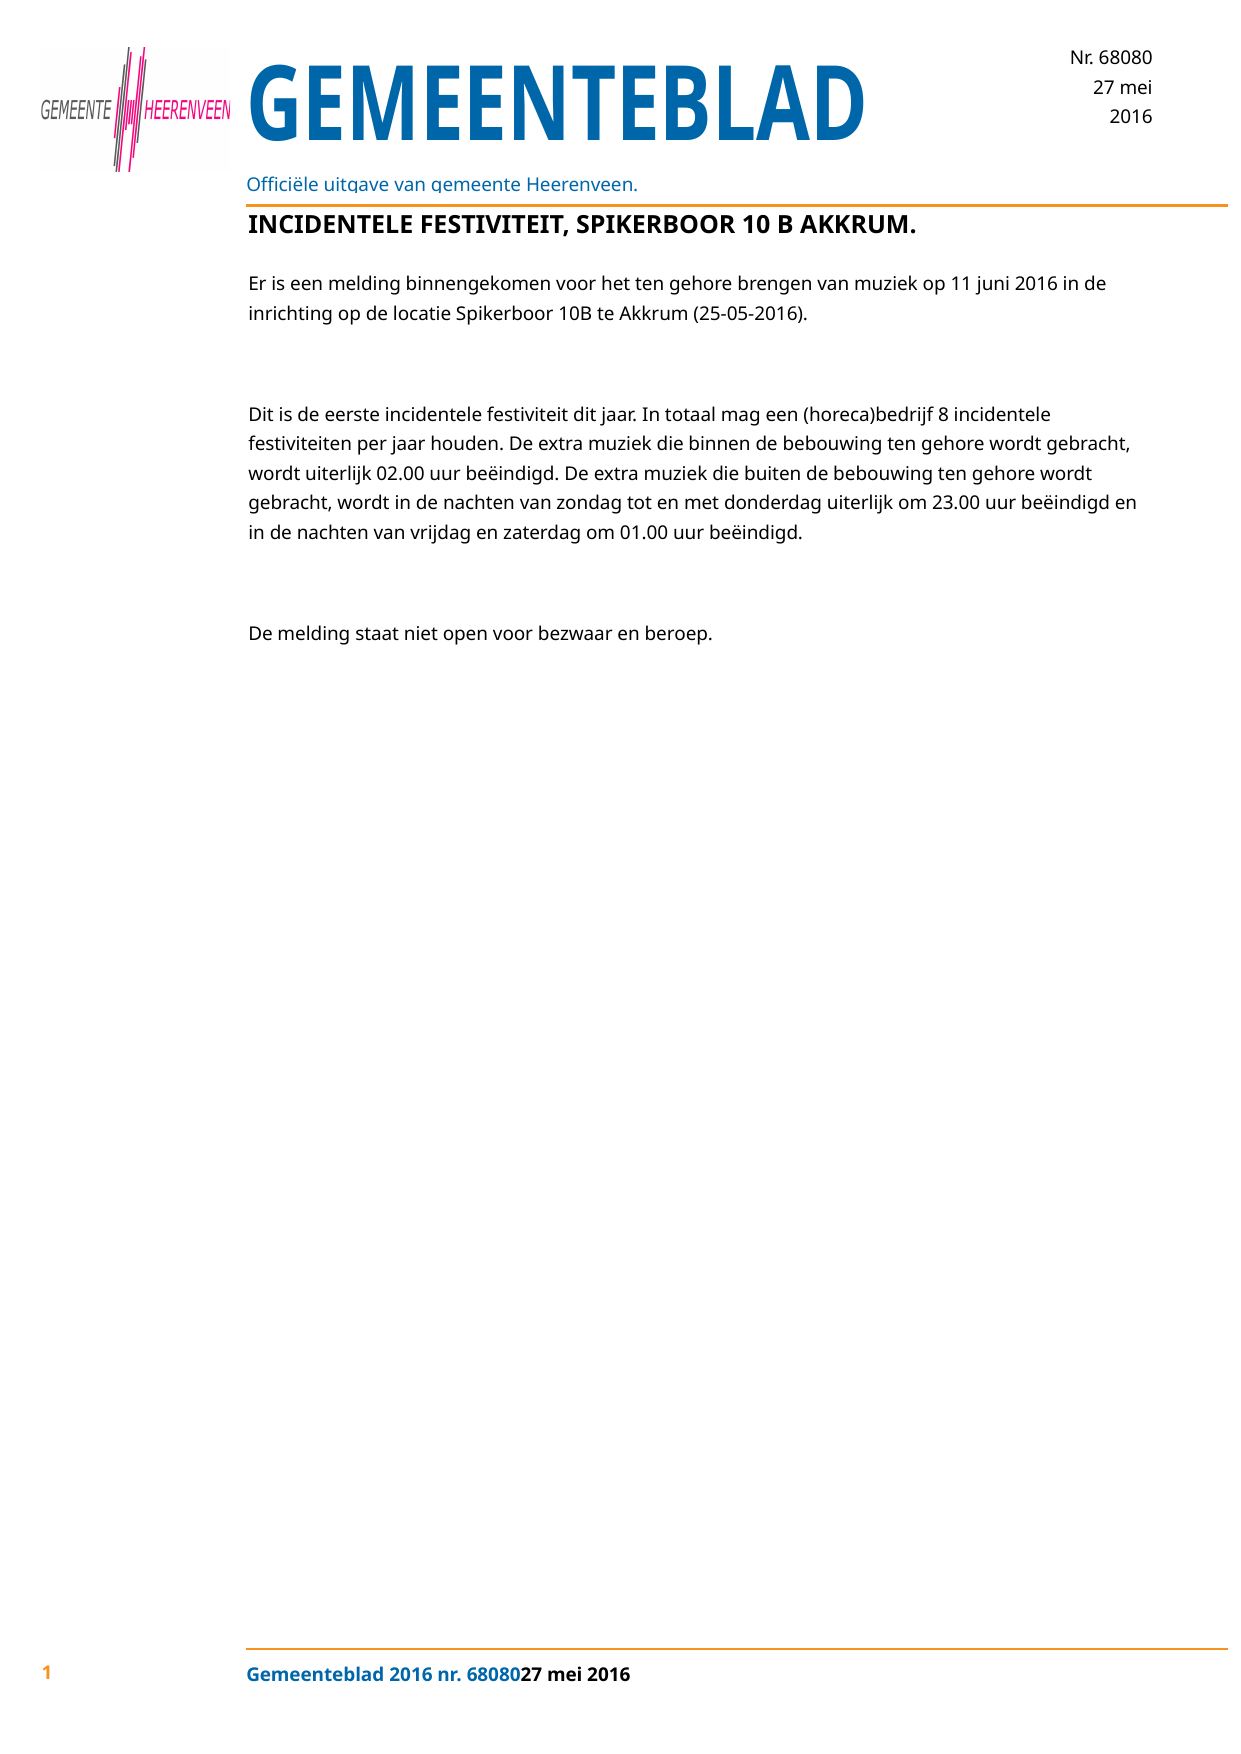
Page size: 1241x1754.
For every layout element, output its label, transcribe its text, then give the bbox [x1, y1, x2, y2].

text Er is een melding binnengekomen voor het ten gehore brengen van muziek op 11 juni 2016 in de inrichting op de locatie Spikerboor 10B te Akkrum (25-05-2016). [248, 270, 1152, 326]
picture [41, 47, 231, 172]
text Dit is de eerste incidentele festiviteit dit jaar. In totaal mag een (horeca)bedrijf 8 incidentele festiviteiten per jaar houden. De extra muziek die binnen de bebouwing ten gehore wordt gebracht, wordt uiterlijk 02.00 uur beëindigd. De extra muziek die buiten de bebouwing ten gehore wordt gebracht, wordt in de nachten van zondag tot en met donderdag uiterlijk om 23.00 uur beëindigd en in de nachten van vrijdag en zaterdag om 01.00 uur beëindigd. [248, 401, 1152, 545]
text De melding staat niet open voor bezwaar en beroep. [248, 620, 1152, 646]
text INCIDENTELE FESTIVITEIT, SPIKERBOOR 10 B AKKRUM. [248, 207, 1152, 241]
